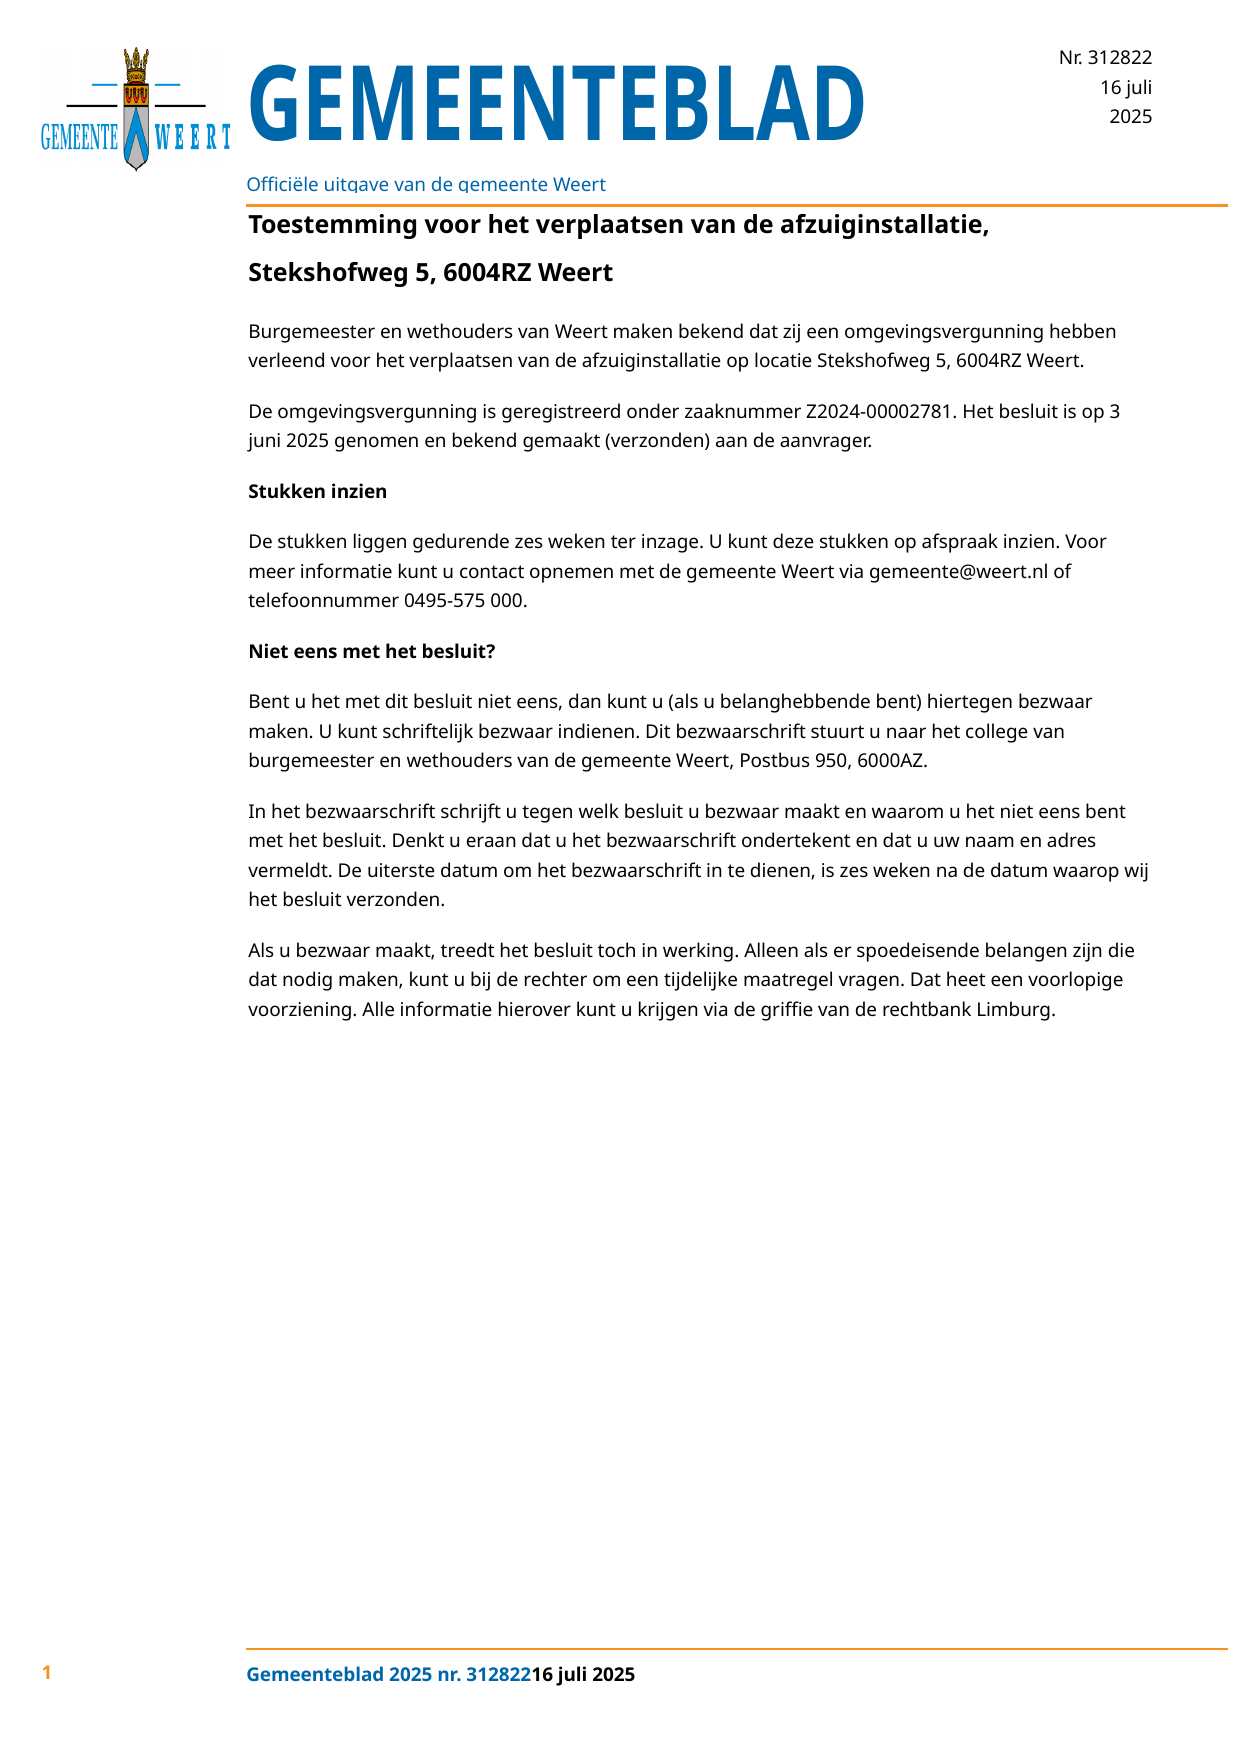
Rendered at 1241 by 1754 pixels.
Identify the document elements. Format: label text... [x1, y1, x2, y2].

text In het bezwaarschrift schrijft u tegen welk besluit u bezwaar maakt en waarom u het niet eens bent met het besluit. Denkt u eraan dat u het bezwaarschrift ondertekent en dat u uw naam en adres vermeldt. De uiterste datum om het bezwaarschrift in te dienen, is zes weken na de datum waarop wij het besluit verzonden. [248, 798, 1152, 912]
picture [41, 47, 231, 172]
text De stukken liggen gedurende zes weken ter inzage. U kunt deze stukken op afspraak inzien. Voor meer informatie kunt u contact opnemen met de gemeente Weert via gemeente@weert.nl of telefoonnummer 0495-575 000. [248, 528, 1152, 613]
text Als u bezwaar maakt, treedt het besluit toch in werking. Alleen als er spoedeisende belangen zijn die dat nodig maken, kunt u bij de rechter om een tijdelijke maatregel vragen. Dat heet een voorlopige voorziening. Alle informatie hierover kunt u krijgen via de griffie van de rechtbank Limburg. [248, 937, 1152, 1022]
text Toestemming voor het verplaatsen van de afzuiginstallatie, Stekshofweg 5, 6004RZ Weert [248, 207, 1152, 288]
text De omgevingsvergunning is geregistreerd onder zaaknummer Z2024-00002781. Het besluit is op 3 juni 2025 genomen en bekend gemaakt (verzonden) aan de aanvrager. [248, 398, 1152, 453]
text Bent u het met dit besluit niet eens, dan kunt u (als u belanghebbende bent) hiertegen bezwaar maken. U kunt schriftelijk bezwaar indienen. Dit bezwaarschrift stuurt u naar het college van burgemeester en wethouders van de gemeente Weert, Postbus 950, 6000AZ. [248, 688, 1152, 773]
text Stukken inzien [248, 478, 1152, 504]
text Burgemeester en wethouders van Weert maken bekend dat zij een omgevingsvergunning hebben verleend voor het verplaatsen van de afzuiginstallatie op locatie Stekshofweg 5, 6004RZ Weert. [248, 318, 1152, 373]
text Niet eens met het besluit? [248, 638, 1152, 664]
